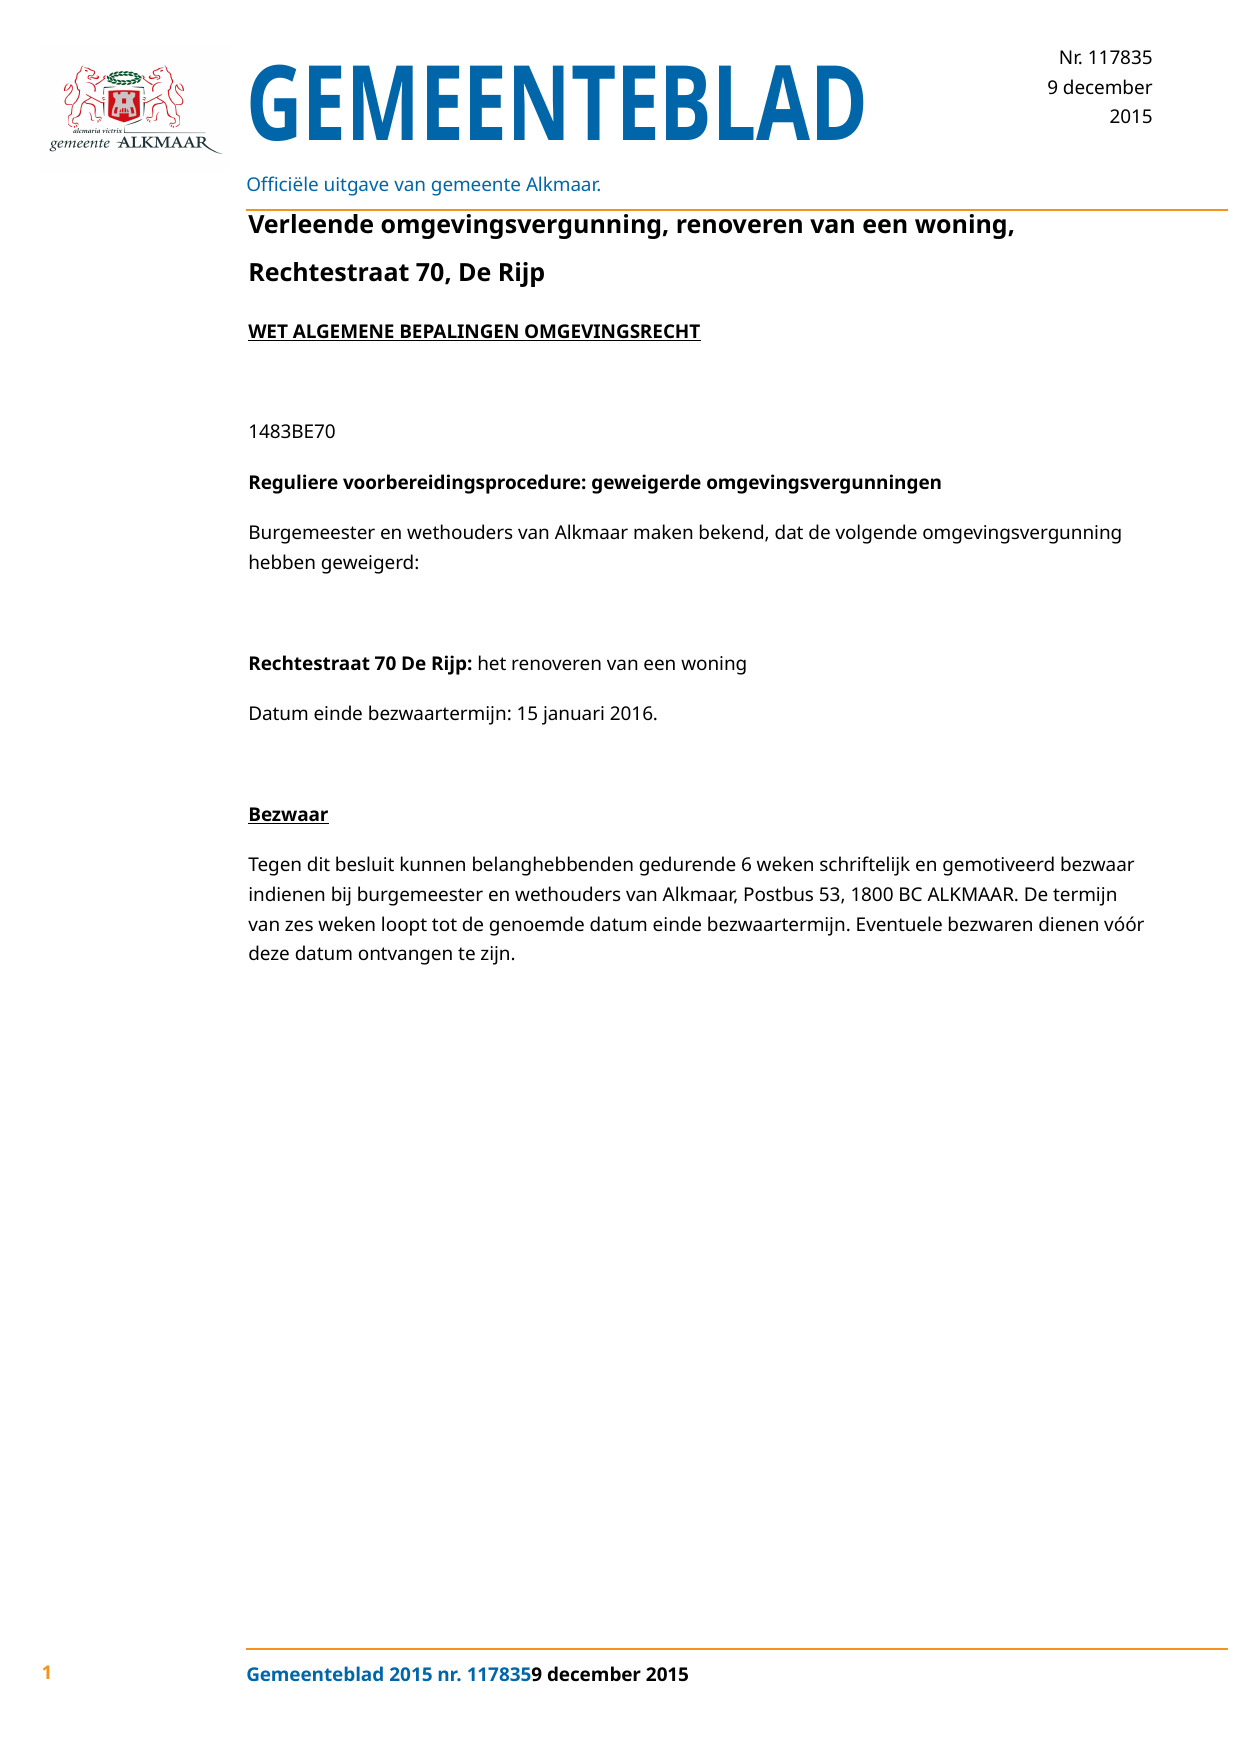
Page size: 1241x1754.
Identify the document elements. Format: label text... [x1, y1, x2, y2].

text Datum einde bezwaartermijn: 15 januari 2016. [248, 700, 1152, 726]
text Burgemeester en wethouders van Alkmaar maken bekend, dat de volgende omgevingsvergunning hebben geweigerd: [248, 519, 1152, 575]
text 1483BE70 [248, 419, 1152, 444]
text WET ALGEMENE BEPALINGEN OMGEVINGSRECHT [248, 318, 1152, 344]
text Bezwaar [248, 801, 1152, 827]
picture [41, 47, 231, 172]
text Verleende omgevingsvergunning, renoveren van een woning, Rechtestraat 70, De Rijp [248, 211, 1152, 288]
text Reguliere voorbereidingsprocedure: geweigerde omgevingsvergunningen [248, 469, 1152, 495]
text Rechtestraat 70 De Rijp: het renoveren van een woning [248, 650, 1152, 676]
text Tegen dit besluit kunnen belanghebbenden gedurende 6 weken schriftelijk en gemotiveerd bezwaar indienen bij burgemeester en wethouders van Alkmaar, Postbus 53, 1800 BC ALKMAAR. De termijn van zes weken loopt tot de genoemde datum einde bezwaartermijn. Eventuele bezwaren dienen vóór deze datum ontvangen te zijn. [248, 852, 1152, 966]
